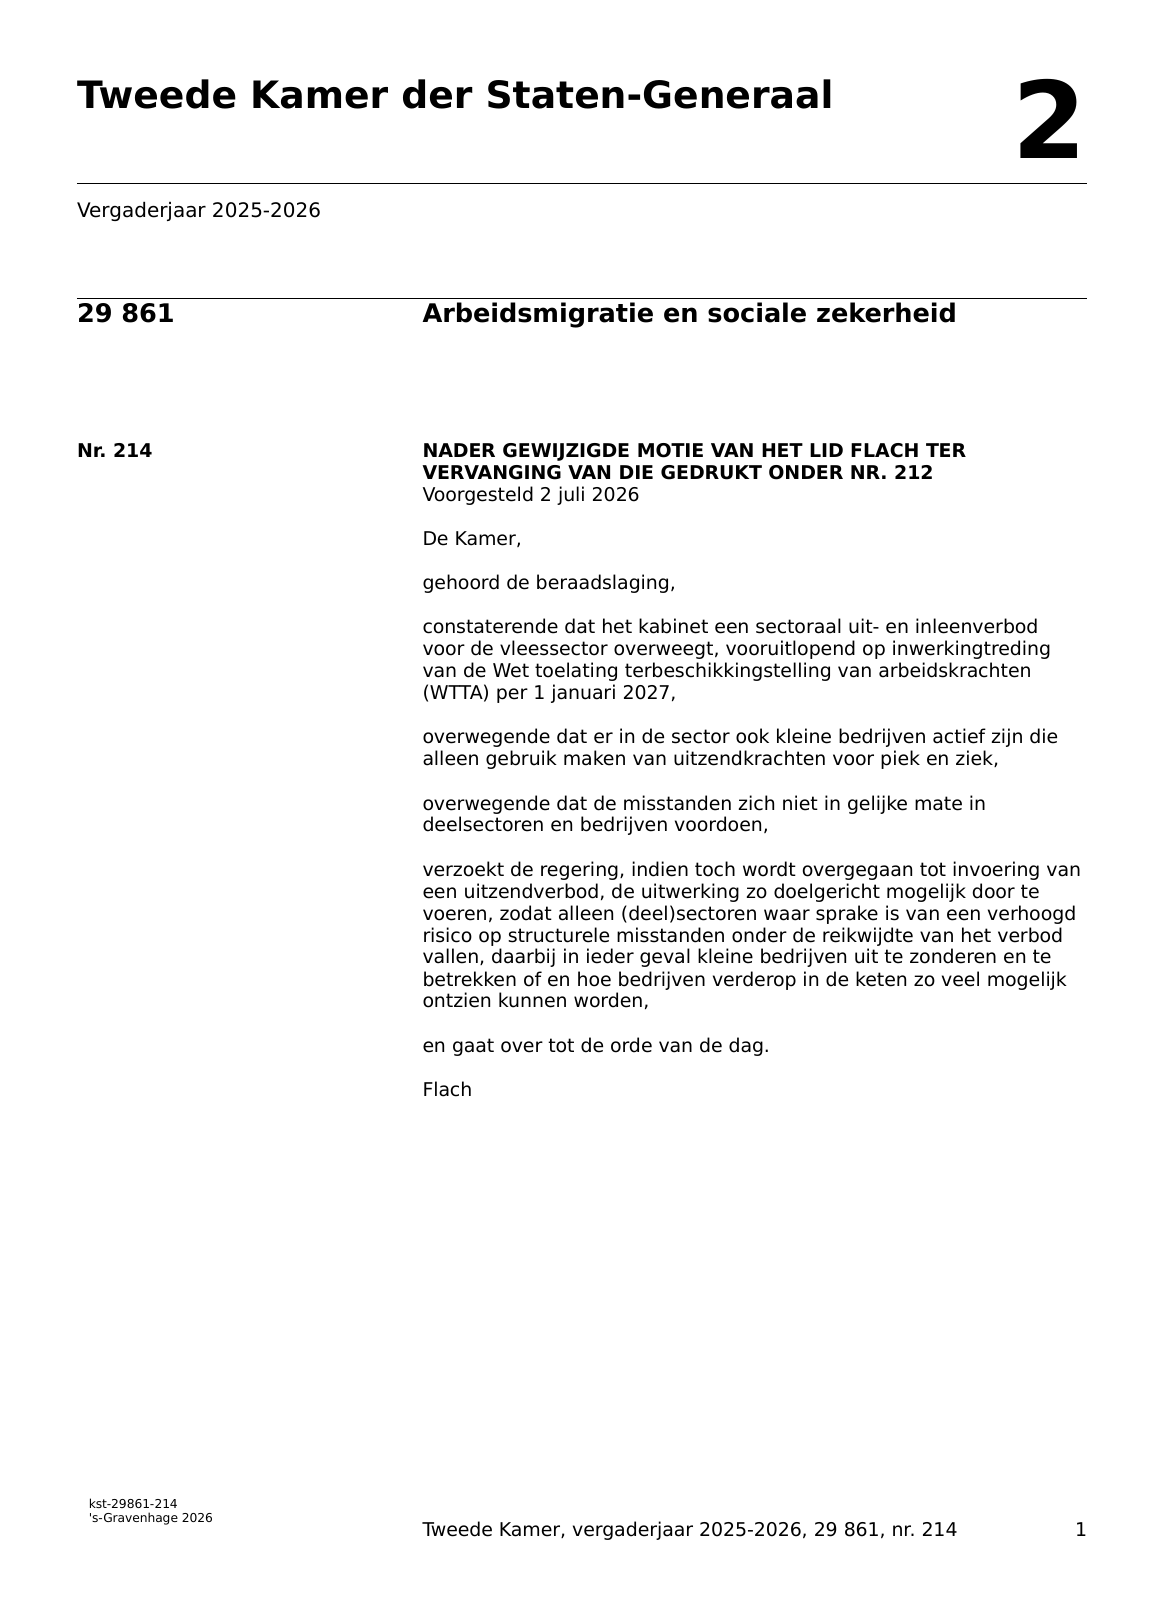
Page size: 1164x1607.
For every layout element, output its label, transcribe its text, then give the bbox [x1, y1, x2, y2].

text 's-Gravenhage 2026 [88, 1511, 323, 1525]
table_header Tweede Kamer der Staten-Generaal [77, 59, 886, 183]
text Voorgesteld 2 juli 2026 [422, 484, 1087, 506]
text kst-29861-214 [88, 1497, 323, 1511]
text Flach [422, 1079, 1087, 1101]
text constaterende dat het kabinet een sectoraal uit- en inleenverbod voor de vleessector overweegt, vooruitlopend op inwerkingtreding van de Wet toelating terbeschikkingstelling van arbeidskrachten (WTTA) per 1 januari 2027, [422, 616, 1087, 704]
subtitle Nr. 214 NADER GEWIJZIGDE MOTIE VAN HET LID FLACH TER VERVANGING VAN DIE GEDRUKT ONDER NR. 212 [77, 440, 1087, 484]
text overwegende dat er in de sector ook kleine bedrijven actief zijn die alleen gebruik maken van uitzendkrachten voor piek en ziek, [422, 726, 1087, 770]
text De Kamer, [422, 528, 1087, 550]
subtitle 29 861 Arbeidsmigratie en sociale zekerheid [77, 299, 1087, 329]
text verzoekt de regering, indien toch wordt overgegaan tot invoering van een uitzendverbod, de uitwerking zo doelgericht mogelijk door te voeren, zodat alleen (deel)sectoren waar sprake is van een verhoogd risico op structurele misstanden onder de reikwijdte van het verbod vallen, daarbij in ieder geval kleine bedrijven uit te zonderen en te betrekken of en hoe bedrijven verderop in de keten zo veel mogelijk ontzien kunnen worden, [422, 858, 1087, 1012]
text en gaat over tot de orde van de dag. [422, 1034, 1087, 1057]
table_cell Vergaderjaar 2025-2026 [77, 184, 1087, 298]
table_header 2 [886, 59, 1087, 183]
text overwegende dat de misstanden zich niet in gelijke mate in deelsectoren en bedrijven voordoen, [422, 792, 1087, 836]
text gehoord de beraadslaging, [422, 572, 1087, 594]
